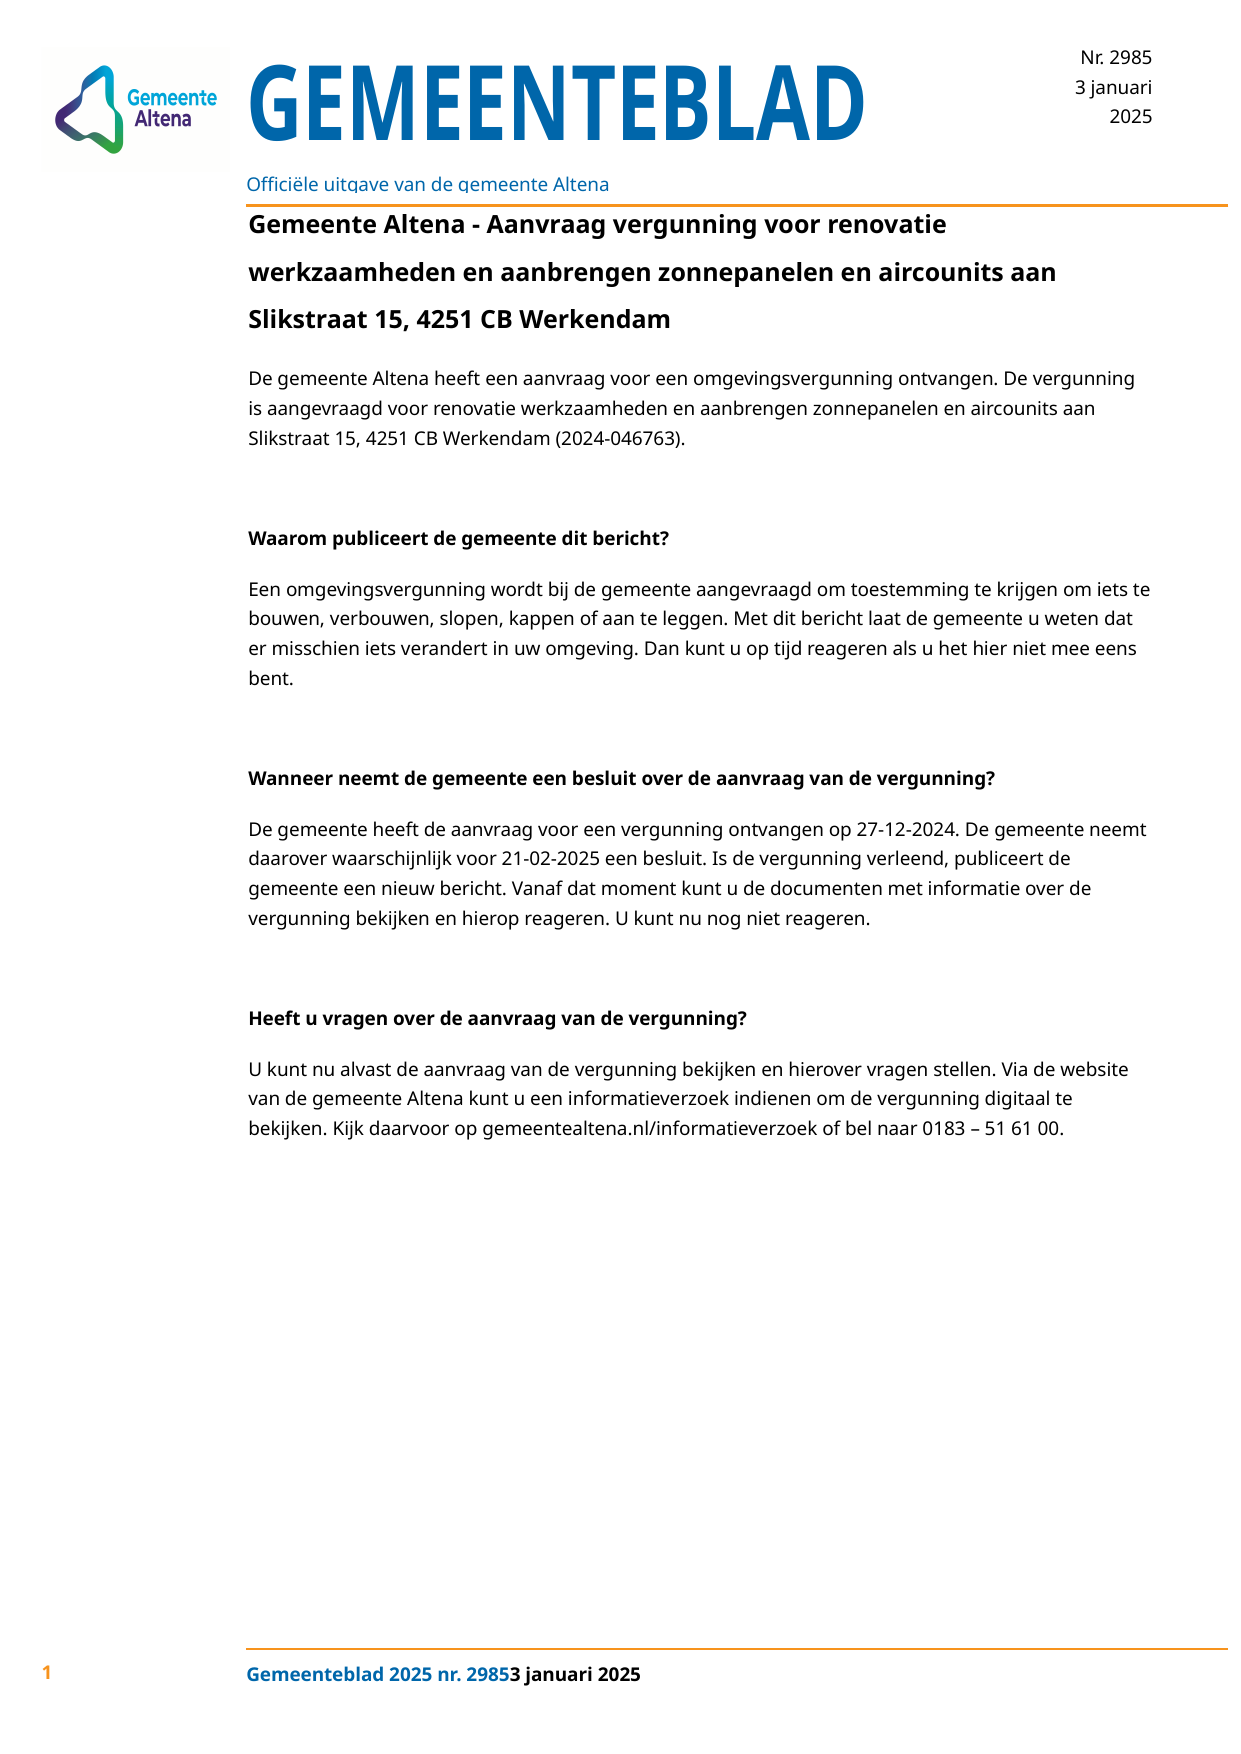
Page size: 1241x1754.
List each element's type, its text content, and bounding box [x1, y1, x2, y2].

text Heeft u vragen over de aanvraag van de vergunning? [248, 1006, 1152, 1031]
text U kunt nu alvast de aanvraag van de vergunning bekijken en hierover vragen stellen. Via de website van de gemeente Altena kunt u een informatieverzoek indienen om de vergunning digitaal te bekijken. Kijk daarvoor op gemeentealtena.nl/informatieverzoek of bel naar 0183 – 51 61 00. [248, 1056, 1152, 1141]
text Wanneer neemt de gemeente een besluit over de aanvraag van de vergunning? [248, 766, 1152, 791]
text Waarom publiceert de gemeente dit bericht? [248, 526, 1152, 551]
text Gemeente Altena - Aanvraag vergunning voor renovatie werkzaamheden en aanbrengen zonnepanelen en aircounits aan Slikstraat 15, 4251 CB Werkendam [248, 207, 1152, 336]
picture [41, 47, 231, 172]
text Een omgevingsvergunning wordt bij de gemeente aangevraagd om toestemming te krijgen om iets te bouwen, verbouwen, slopen, kappen of aan te leggen. Met dit bericht laat de gemeente u weten dat er misschien iets verandert in uw omgeving. Dan kunt u op tijd reageren als u het hier niet mee eens bent. [248, 576, 1152, 690]
text De gemeente Altena heeft een aanvraag voor een omgevingsvergunning ontvangen. De vergunning is aangevraagd voor renovatie werkzaamheden en aanbrengen zonnepanelen en aircounits aan Slikstraat 15, 4251 CB Werkendam (2024-046763). [248, 366, 1152, 450]
text De gemeente heeft de aanvraag voor een vergunning ontvangen op 27-12-2024. De gemeente neemt daarover waarschijnlijk voor 21-02-2025 een besluit. Is de vergunning verleend, publiceert de gemeente een nieuw bericht. Vanaf dat moment kunt u de documenten met informatie over de vergunning bekijken en hierop reageren. U kunt nu nog niet reageren. [248, 816, 1152, 930]
